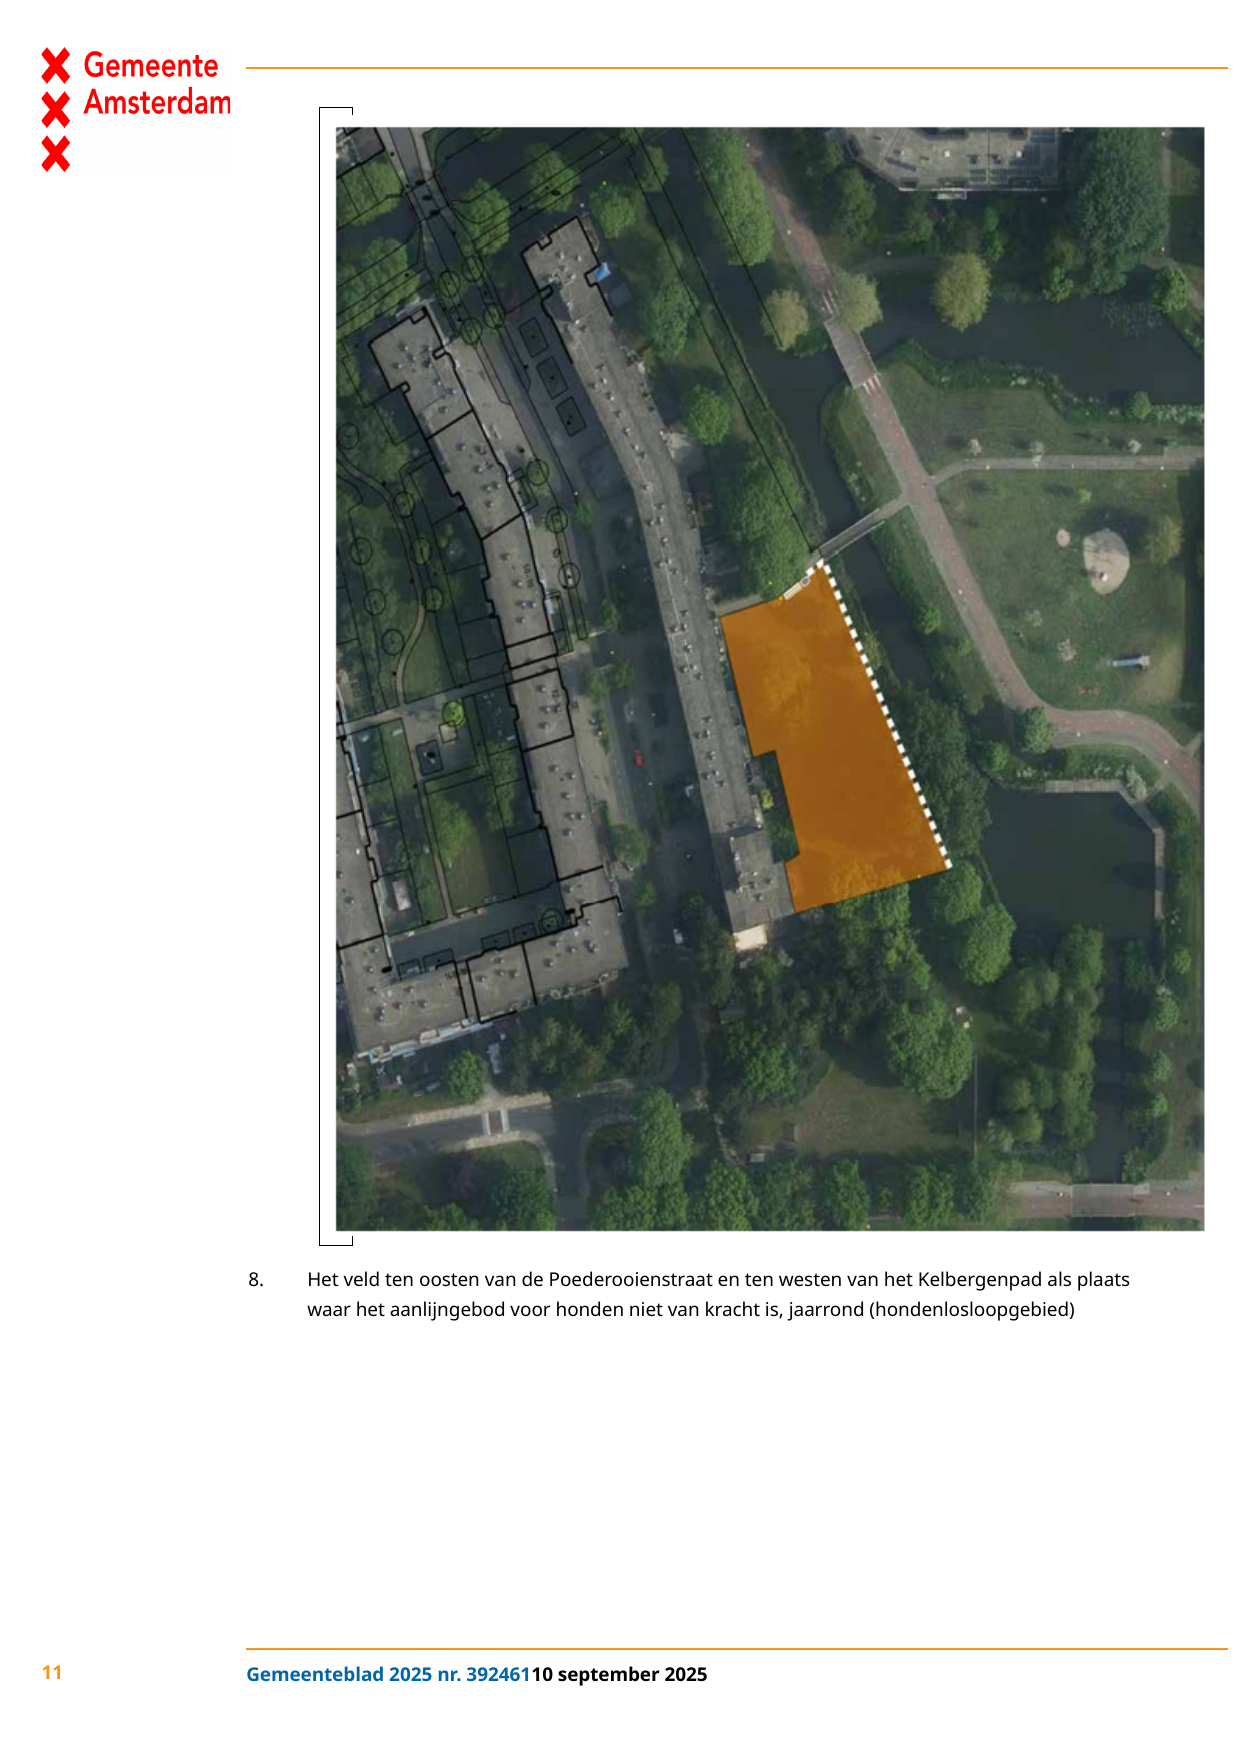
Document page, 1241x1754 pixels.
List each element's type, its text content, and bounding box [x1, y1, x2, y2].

picture [327, 115, 1214, 1236]
list Het veld ten oosten van de Poederooienstraat en ten westen van het Kelbergenpad als plaats waar het aanlijngebod voor honden niet van kracht is, jaarrond (hondenlosloopgebied) [248, 1266, 1152, 1322]
picture [41, 47, 231, 172]
